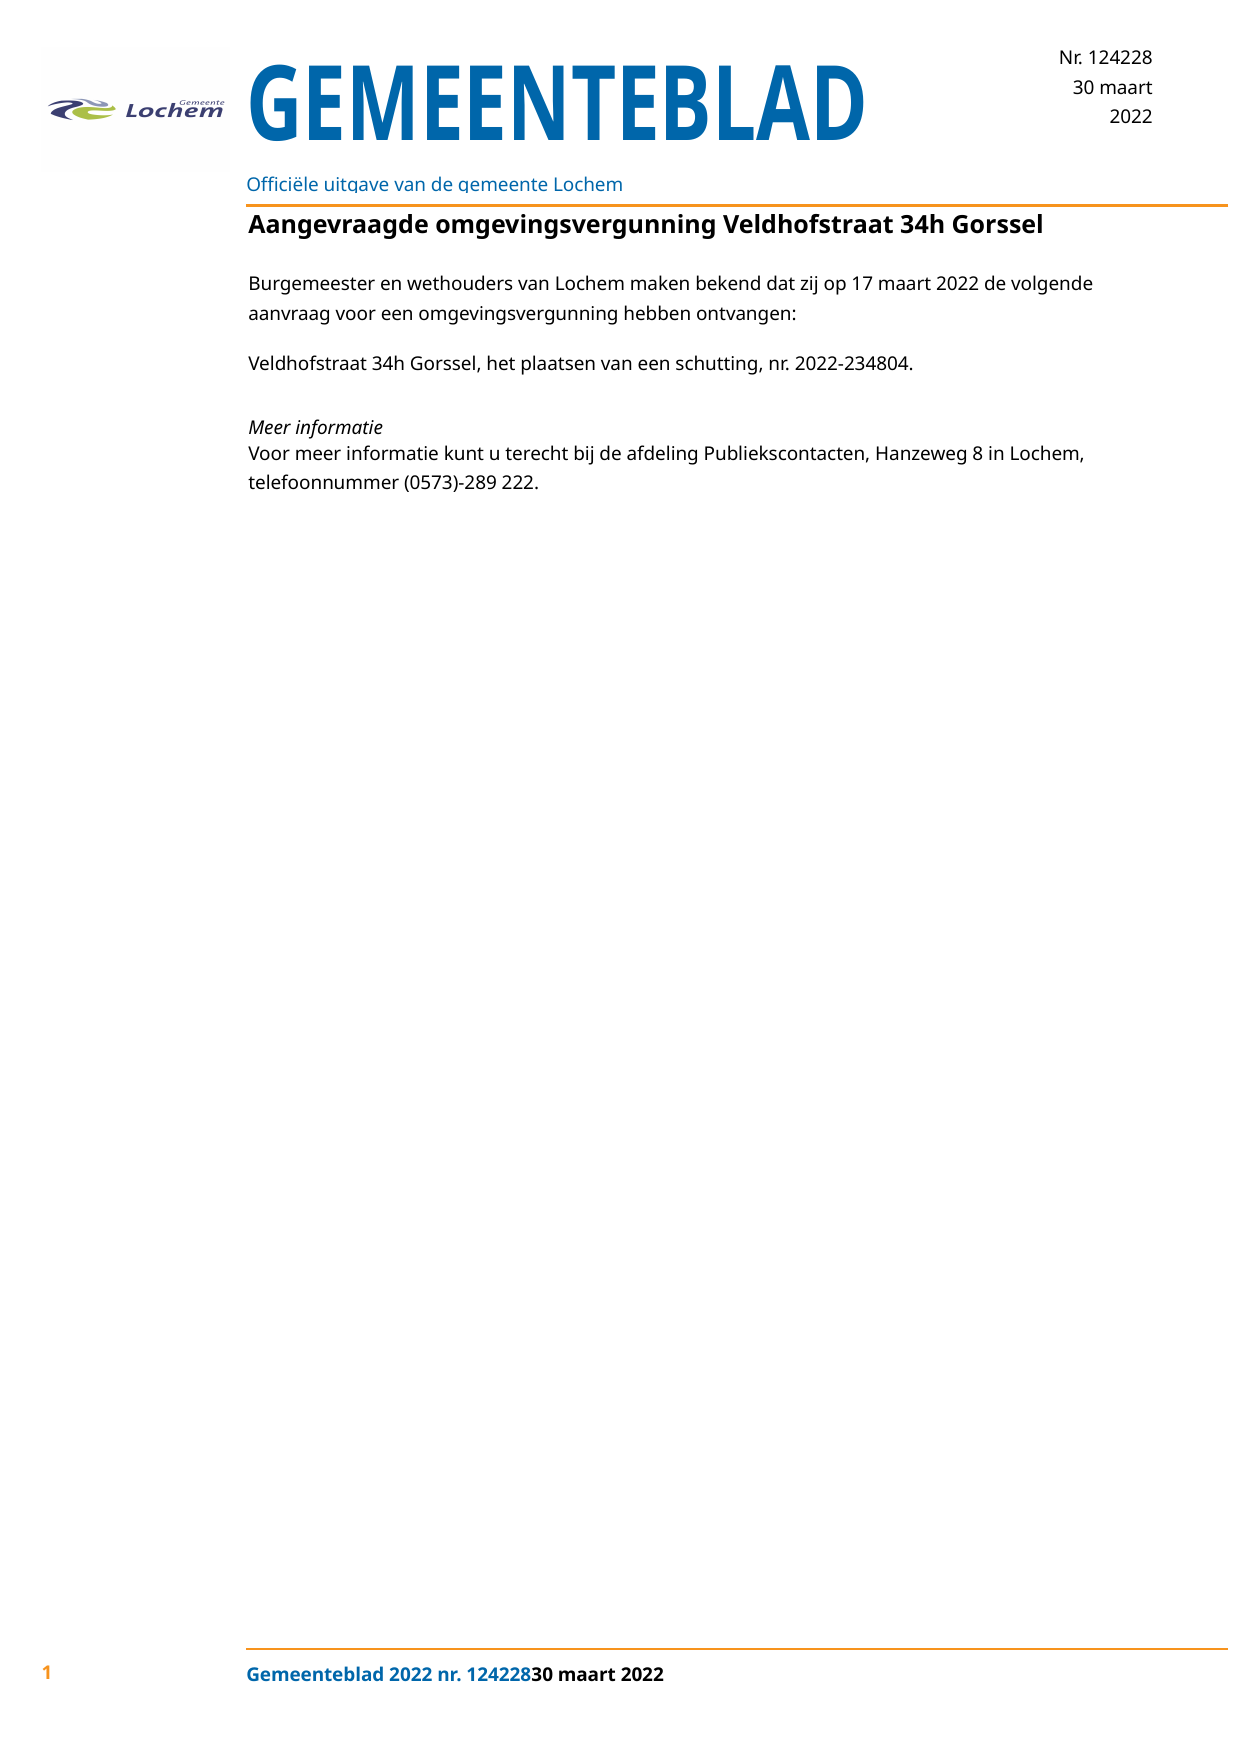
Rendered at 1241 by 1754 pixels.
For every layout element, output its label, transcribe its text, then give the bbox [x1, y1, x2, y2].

picture [41, 47, 231, 172]
text Meer informatie [248, 414, 1152, 440]
text Aangevraagde omgevingsvergunning Veldhofstraat 34h Gorssel [248, 207, 1152, 241]
text Burgemeester en wethouders van Lochem maken bekend dat zij op 17 maart 2022 de volgende aanvraag voor een omgevingsvergunning hebben ontvangen: [248, 270, 1152, 326]
text Veldhofstraat 34h Gorssel, het plaatsen van een schutting, nr. 2022-234804. [248, 350, 1152, 376]
text Voor meer informatie kunt u terecht bij de afdeling Publiekscontacten, Hanzeweg 8 in Lochem, telefoonnummer (0573)-289 222. [248, 440, 1152, 495]
